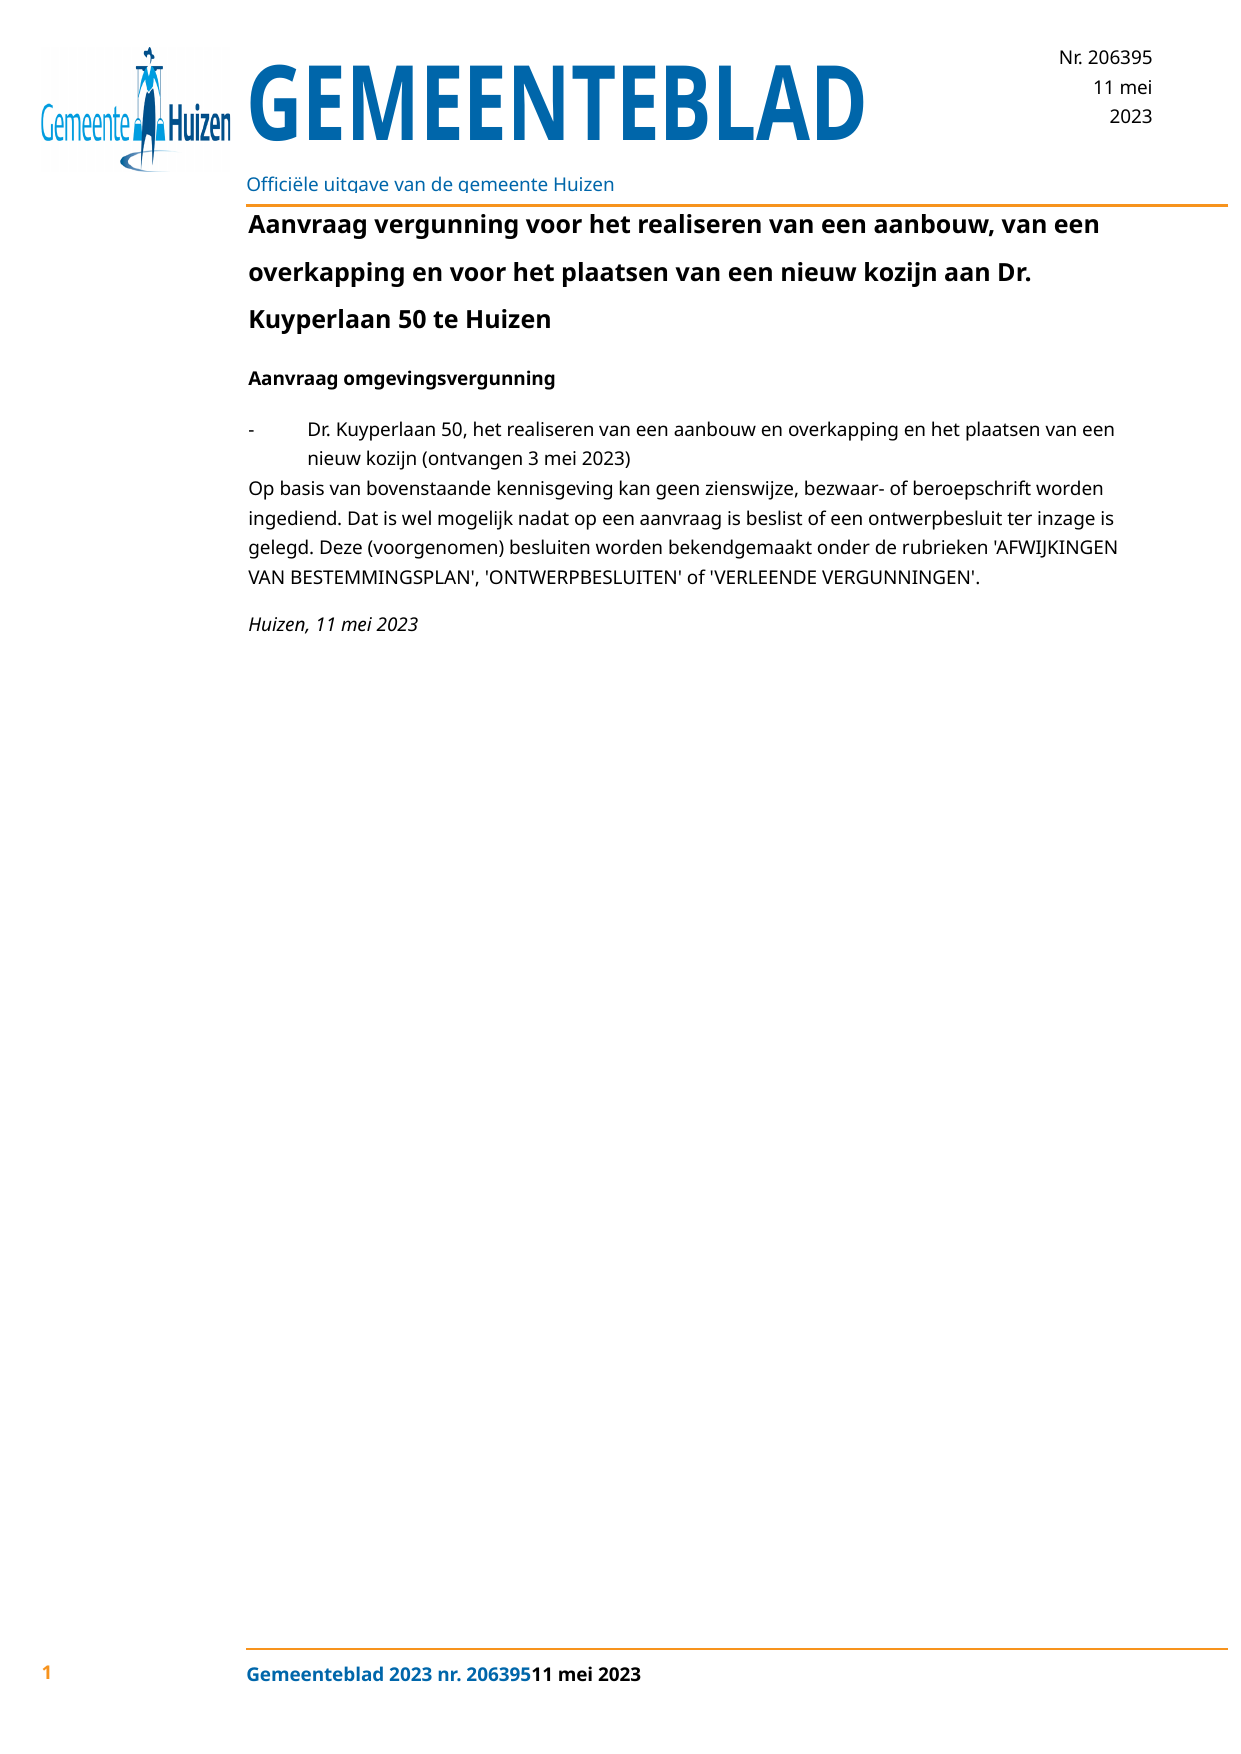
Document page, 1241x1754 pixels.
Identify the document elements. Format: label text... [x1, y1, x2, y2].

picture [41, 47, 231, 172]
list Dr. Kuyperlaan 50, het realiseren van een aanbouw en overkapping en het plaatsen van een nieuw kozijn (ontvangen 3 mei 2023) [248, 416, 1152, 471]
text Huizen, 11 mei 2023 [248, 612, 1152, 637]
text Op basis van bovenstaande kennisgeving kan geen zienswijze, bezwaar- of beroepschrift worden ingediend. Dat is wel mogelijk nadat op een aanvraag is beslist of een ontwerpbesluit ter inzage is gelegd. Deze (voorgenomen) besluiten worden bekendgemaakt onder de rubrieken 'AFWIJKINGEN VAN BESTEMMINGSPLAN', 'ONTWERPBESLUITEN' of 'VERLEENDE VERGUNNINGEN'. [248, 475, 1152, 589]
text Aanvraag omgevingsvergunning [248, 366, 1152, 391]
text Aanvraag vergunning voor het realiseren van een aanbouw, van een overkapping en voor het plaatsen van een nieuw kozijn aan Dr. Kuyperlaan 50 te Huizen [248, 207, 1152, 336]
